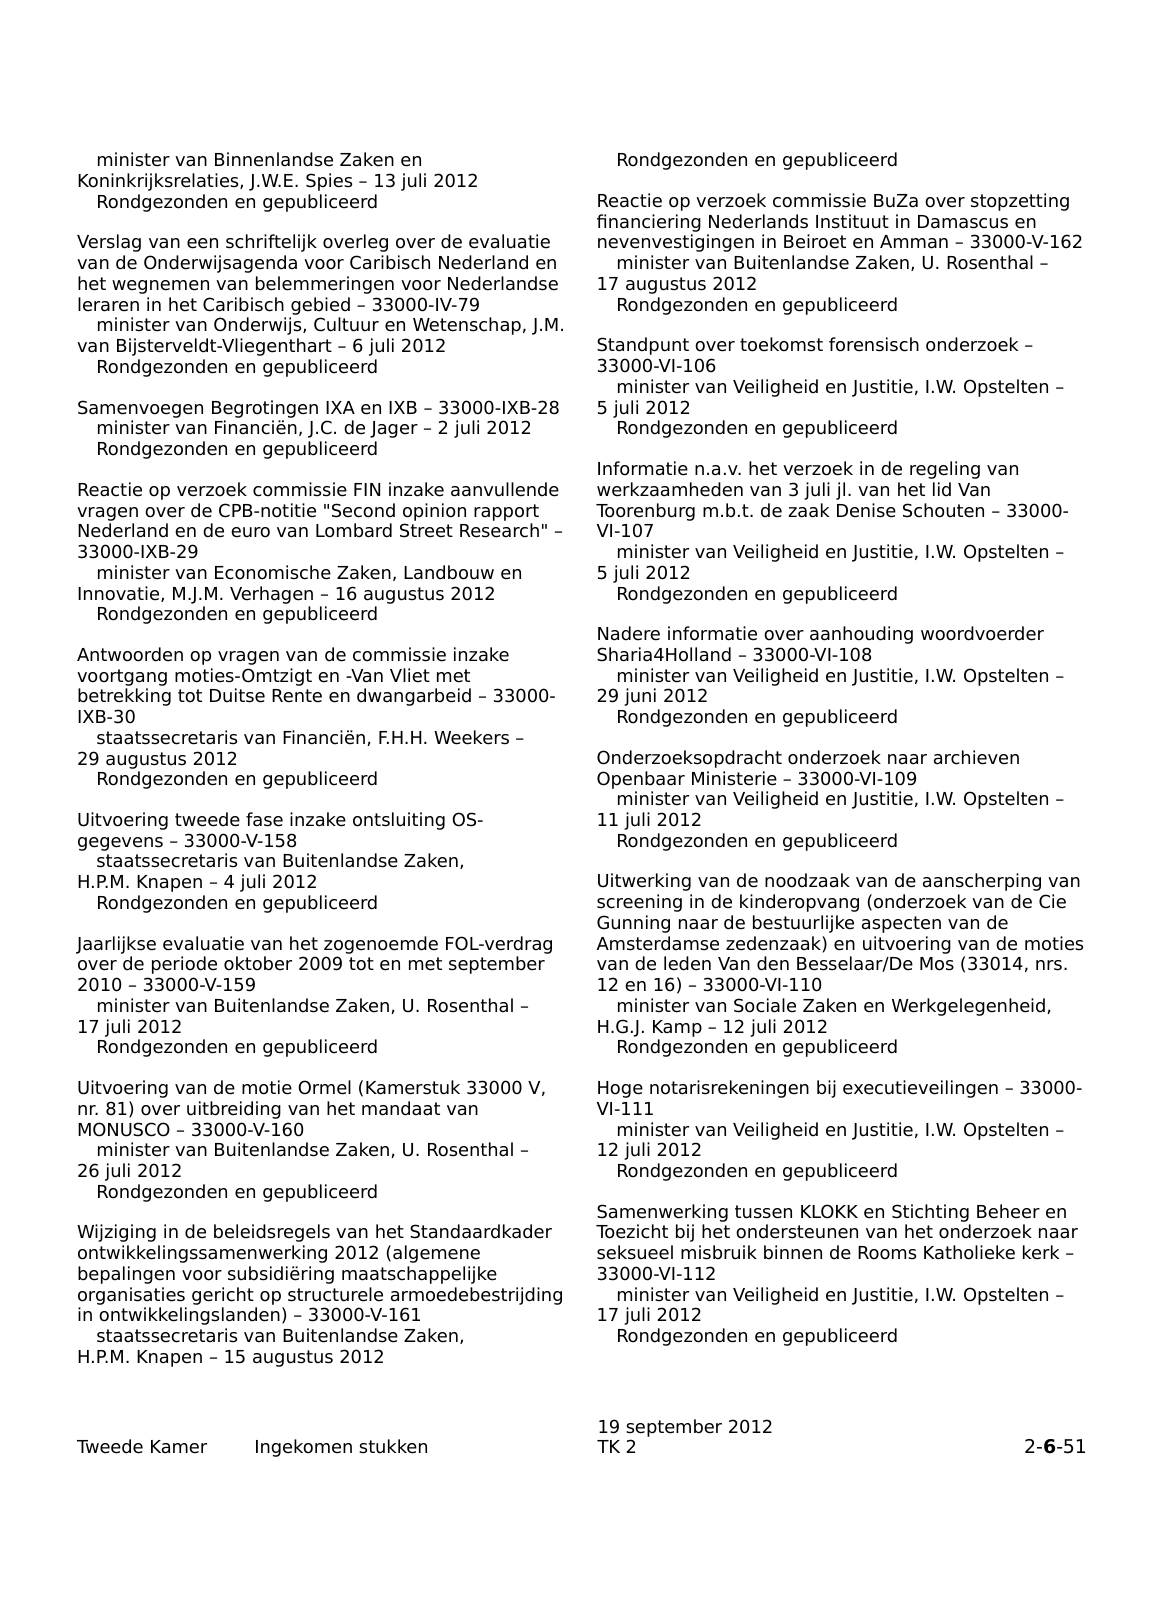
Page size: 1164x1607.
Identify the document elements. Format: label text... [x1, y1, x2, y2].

text Antwoorden op vragen van de commissie inzake voortgang moties-Omtzigt en -Van Vliet met betrekking tot Duitse Rente en dwangarbeid – 33000-IXB-30 [77, 645, 567, 728]
text Rondgezonden en gepubliceerd [596, 418, 1087, 439]
text Jaarlijkse evaluatie van het zogenoemde FOL-verdrag over de periode oktober 2009 tot en met september 2010 – 33000-V-159 [77, 933, 567, 996]
text minister van Binnenlandse Zaken en Koninkrijksrelaties, J.W.E. Spies – 13 juli 2012 [77, 150, 567, 192]
text Verslag van een schriftelijk overleg over de evaluatie van de Onderwijsagenda voor Caribisch Nederland en het wegnemen van belemmeringen voor Nederlandse leraren in het Caribisch gebied – 33000-IV-79 [77, 232, 567, 315]
text minister van Buitenlandse Zaken, U. Rosenthal – 17 juli 2012 [77, 996, 567, 1037]
text minister van Veiligheid en Justitie, I.W. Opstelten – 17 juli 2012 [596, 1284, 1087, 1326]
text Samenwerking tussen KLOKK en Stichting Beheer en Toezicht bij het ondersteunen van het onderzoek naar seksueel misbruik binnen de Rooms Katholieke kerk – 33000-VI-112 [596, 1202, 1087, 1284]
text Uitwerking van de noodzaak van de aanscherping van screening in de kinderopvang (onderzoek van de Cie Gunning naar de bestuurlijke aspecten van de Amsterdamse zedenzaak) en uitvoering van de moties van de leden Van den Besselaar/De Mos (33014, nrs. 12 en 16) – 33000-VI-110 [596, 871, 1087, 996]
text minister van Veiligheid en Justitie, I.W. Opstelten – 12 juli 2012 [596, 1119, 1087, 1161]
text minister van Veiligheid en Justitie, I.W. Opstelten – 5 juli 2012 [596, 542, 1087, 583]
text Rondgezonden en gepubliceerd [77, 1182, 567, 1202]
text Reactie op verzoek commissie BuZa over stopzetting financiering Nederlands Instituut in Damascus en nevenvestigingen in Beiroet en Amman – 33000-V-162 [596, 191, 1087, 253]
text Rondgezonden en gepubliceerd [77, 604, 567, 625]
text staatssecretaris van Buitenlandse Zaken, H.P.M. Knapen – 15 augustus 2012 [77, 1326, 567, 1367]
text Rondgezonden en gepubliceerd [77, 893, 567, 913]
text Uitvoering tweede fase inzake ontsluiting OS-gegevens – 33000-V-158 [77, 810, 567, 851]
text Samenvoegen Begrotingen IXA en IXB – 33000-IXB-28 [77, 397, 567, 418]
text minister van Buitenlandse Zaken, U. Rosenthal – 17 augustus 2012 [596, 253, 1087, 294]
text Rondgezonden en gepubliceerd [77, 192, 567, 212]
text Rondgezonden en gepubliceerd [596, 831, 1087, 851]
text staatssecretaris van Buitenlandse Zaken, H.P.M. Knapen – 4 juli 2012 [77, 851, 567, 893]
text Hoge notarisrekeningen bij executieveilingen – 33000-VI-111 [596, 1078, 1087, 1119]
text Rondgezonden en gepubliceerd [596, 1161, 1087, 1182]
text Nadere informatie over aanhouding woordvoerder Sharia4Holland – 33000-VI-108 [596, 624, 1087, 666]
text minister van Veiligheid en Justitie, I.W. Opstelten – 29 juni 2012 [596, 666, 1087, 707]
text Uitvoering van de motie Ormel (Kamerstuk 33000 V, nr. 81) over uitbreiding van het mandaat van MONUSCO – 33000-V-160 [77, 1078, 567, 1140]
text minister van Buitenlandse Zaken, U. Rosenthal – 26 juli 2012 [77, 1140, 567, 1182]
text minister van Veiligheid en Justitie, I.W. Opstelten – 11 juli 2012 [596, 789, 1087, 831]
text Reactie op verzoek commissie FIN inzake aanvullende vragen over de CPB-notitie "Second opinion rapport Nederland en de euro van Lombard Street Research" – 33000-IXB-29 [77, 480, 567, 563]
text minister van Financiën, J.C. de Jager – 2 juli 2012 [77, 418, 567, 439]
text Rondgezonden en gepubliceerd [77, 357, 567, 377]
text Rondgezonden en gepubliceerd [596, 294, 1087, 315]
text minister van Sociale Zaken en Werkgelegenheid, H.G.J. Kamp – 12 juli 2012 [596, 996, 1087, 1037]
text Rondgezonden en gepubliceerd [77, 769, 567, 790]
text Rondgezonden en gepubliceerd [596, 583, 1087, 604]
text Rondgezonden en gepubliceerd [77, 1037, 567, 1058]
text Rondgezonden en gepubliceerd [596, 707, 1087, 728]
text Informatie n.a.v. het verzoek in de regeling van werkzaamheden van 3 juli jl. van het lid Van Toorenburg m.b.t. de zaak Denise Schouten – 33000-VI-107 [596, 459, 1087, 542]
text Wijziging in de beleidsregels van het Standaardkader ontwikkelingssamenwerking 2012 (algemene bepalingen voor subsidiëring maatschappelijke organisaties gericht op structurele armoedebestrijding in ontwikkelingslanden) – 33000-V-161 [77, 1222, 567, 1326]
text minister van Economische Zaken, Landbouw en Innovatie, M.J.M. Verhagen – 16 augustus 2012 [77, 563, 567, 604]
text Rondgezonden en gepubliceerd [596, 1326, 1087, 1347]
text minister van Veiligheid en Justitie, I.W. Opstelten – 5 juli 2012 [596, 377, 1087, 418]
text minister van Onderwijs, Cultuur en Wetenschap, J.M. van Bijsterveldt-Vliegenthart – 6 juli 2012 [77, 315, 567, 357]
text Standpunt over toekomst forensisch onderzoek – 33000-VI-106 [596, 335, 1087, 377]
text Rondgezonden en gepubliceerd [596, 150, 1087, 171]
text Rondgezonden en gepubliceerd [77, 439, 567, 460]
text Rondgezonden en gepubliceerd [596, 1037, 1087, 1058]
text Onderzoeksopdracht onderzoek naar archieven Openbaar Ministerie – 33000-VI-109 [596, 748, 1087, 789]
text staatssecretaris van Financiën, F.H.H. Weekers – 29 augustus 2012 [77, 728, 567, 769]
